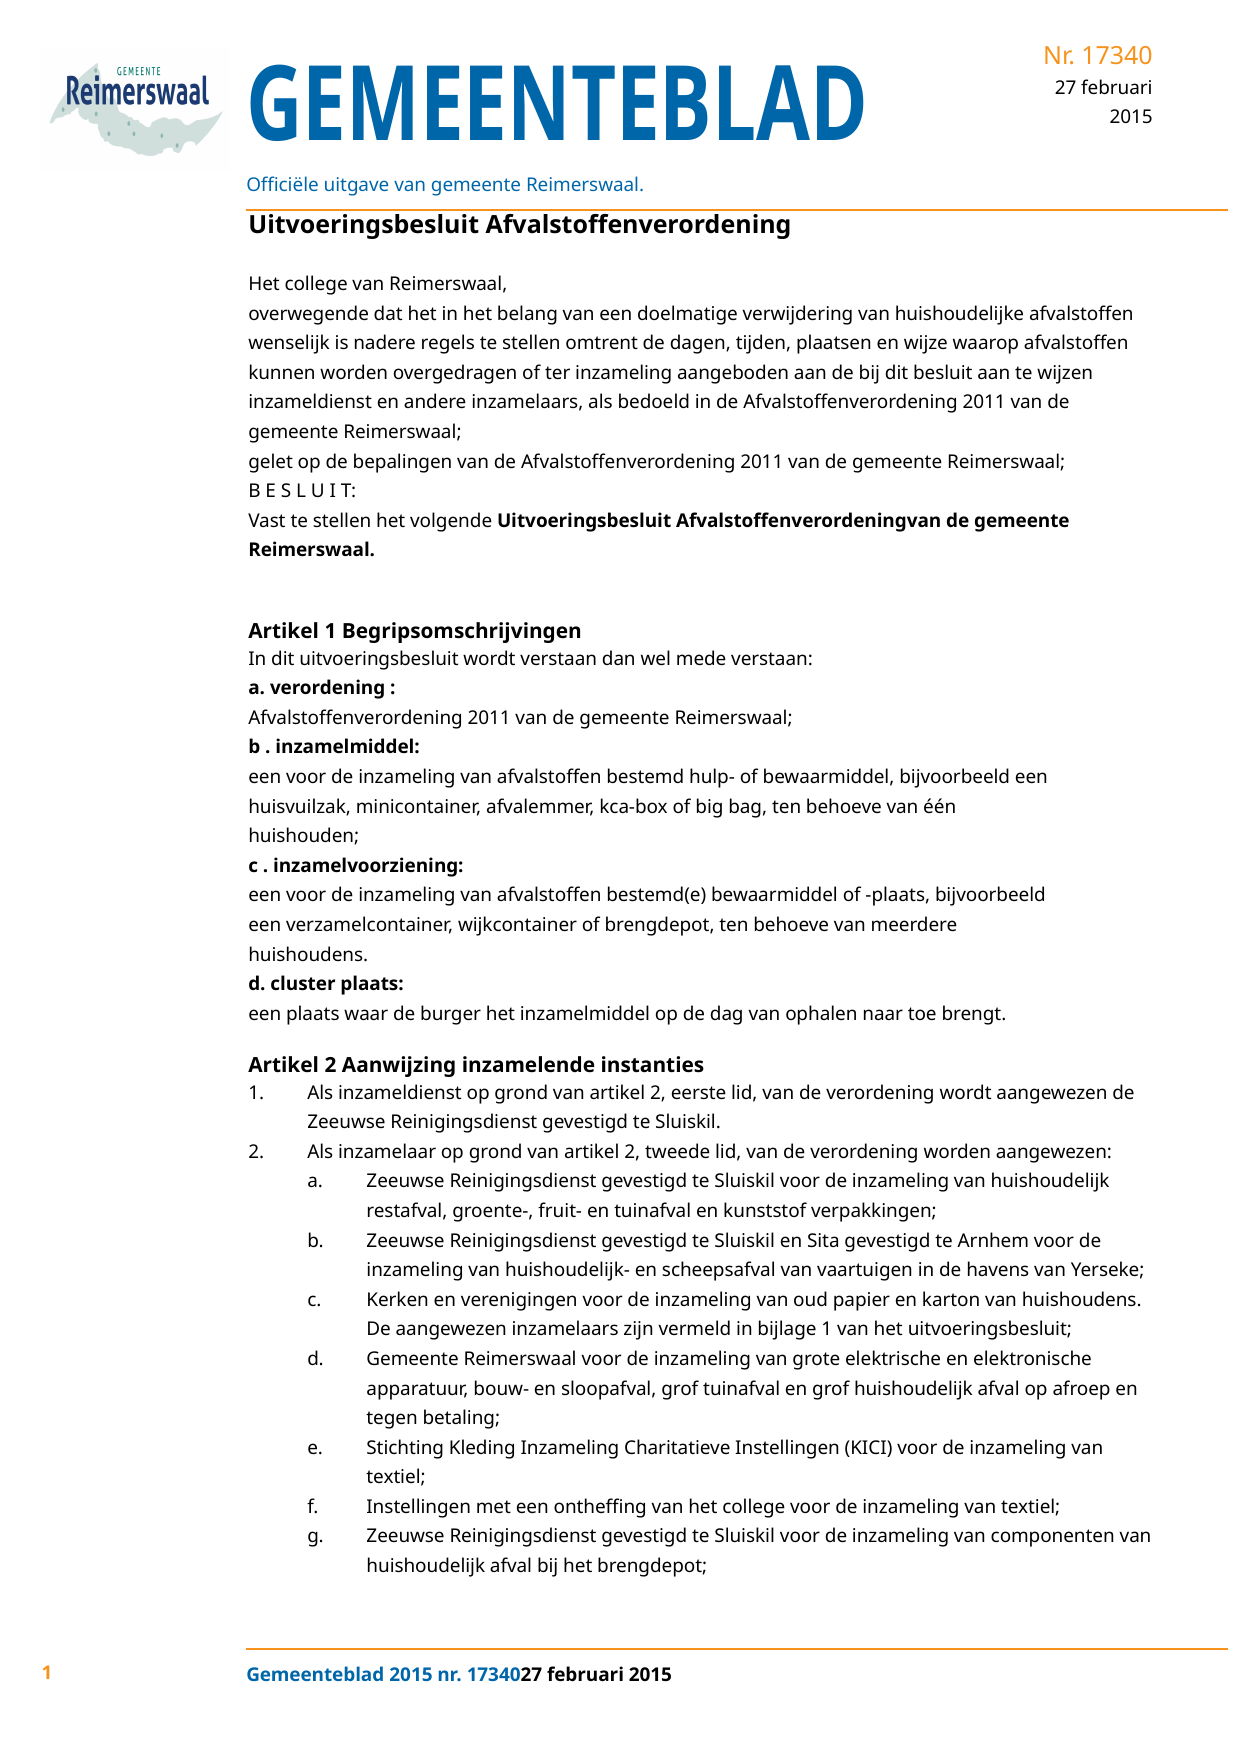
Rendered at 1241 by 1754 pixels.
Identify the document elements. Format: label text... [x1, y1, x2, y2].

picture [41, 47, 231, 172]
text Afvalstoffenverordening 2011 van de gemeente Reimerswaal; [248, 704, 1152, 730]
text Het college van Reimerswaal, [248, 270, 1152, 296]
list Zeeuwse Reinigingsdienst gevestigd te Sluiskil en Sita gevestigd te Arnhem voor de inzameling van huishoudelijk- en scheepsafval van vaartuigen in de havens van Yerseke; [307, 1227, 1152, 1282]
list Gemeente Reimerswaal voor de inzameling van grote elektrische en elektronische apparatuur, bouw- en sloopafval, grof tuinafval en grof huishoudelijk afval op afroep en tegen betaling; [307, 1345, 1152, 1430]
text B E S L U I T: [248, 477, 1152, 503]
list Zeeuwse Reinigingsdienst gevestigd te Sluiskil voor de inzameling van huishoudelijk restafval, groente-, fruit- en tuinafval en kunststof verpakkingen; [307, 1168, 1152, 1223]
text d. cluster plaats: [248, 970, 1152, 996]
list Zeeuwse Reinigingsdienst gevestigd te Sluiskil voor de inzameling van componenten van huishoudelijk afval bij het brengdepot; [307, 1523, 1152, 1578]
text a. verordening : [248, 674, 1152, 700]
text Artikel 2 Aanwijzing inzamelende instanties [248, 1050, 1152, 1079]
text een plaats waar de burger het inzamelmiddel op de dag van ophalen naar toe brengt. [248, 1000, 1152, 1026]
text b . inzamelmiddel: [248, 734, 1152, 759]
list textiel; [307, 1463, 1152, 1489]
text huishoudens. [248, 941, 1152, 967]
list Kerken en verenigingen voor de inzameling van oud papier en karton van huishoudens. De aangewezen inzamelaars zijn vermeld in bijlage 1 van het uitvoeringsbesluit; [307, 1286, 1152, 1341]
text gelet op de bepalingen van de Afvalstoffenverordening 2011 van de gemeente Reimerswaal; [248, 448, 1152, 473]
text een voor de inzameling van afvalstoffen bestemd hulp- of bewaarmiddel, bijvoorbeeld een [248, 763, 1152, 789]
list Instellingen met een ontheffing van het college voor de inzameling van textiel; [307, 1493, 1152, 1519]
text overwegende dat het in het belang van een doelmatige verwijdering van huishoudelijke afvalstoffen wenselijk is nadere regels te stellen omtrent de dagen, tijden, plaatsen en wijze waarop afvalstoffen kunnen worden overgedragen of ter inzameling aangeboden aan de bij dit besluit aan te wijzen inzameldienst en andere inzamelaars, als bedoeld in de Afvalstoffenverordening 2011 van de gemeente Reimerswaal; [248, 300, 1152, 444]
text huisvuilzak, minicontainer, afvalemmer, kca-box of big bag, ten behoeve van één [248, 793, 1152, 819]
text een verzamelcontainer, wijkcontainer of brengdepot, ten behoeve van meerdere [248, 911, 1152, 937]
text c . inzamelvoorziening: [248, 852, 1152, 878]
text Vast te stellen het volgende Uitvoeringsbesluit Afvalstoffenverordeningvan de gemeente Reimerswaal. [248, 507, 1152, 562]
text Artikel 1 Begripsomschrijvingen [248, 617, 1152, 645]
text een voor de inzameling van afvalstoffen bestemd(e) bewaarmiddel of -plaats, bijvoorbeeld [248, 882, 1152, 907]
text Uitvoeringsbesluit Afvalstoffenverordening [248, 211, 1152, 241]
text huishouden; [248, 822, 1152, 848]
list Stichting Kleding Inzameling Charitatieve Instellingen (KICI) voor de inzameling van [307, 1434, 1152, 1459]
list Als inzamelaar op grond van artikel 2, tweede lid, van de verordening worden aangewezen: [248, 1138, 1152, 1164]
list Als inzameldienst op grond van artikel 2, eerste lid, van de verordening wordt aangewezen de Zeeuwse Reinigingsdienst gevestigd te Sluiskil. [248, 1079, 1152, 1134]
text In dit uitvoeringsbesluit wordt verstaan dan wel mede verstaan: [248, 645, 1152, 671]
